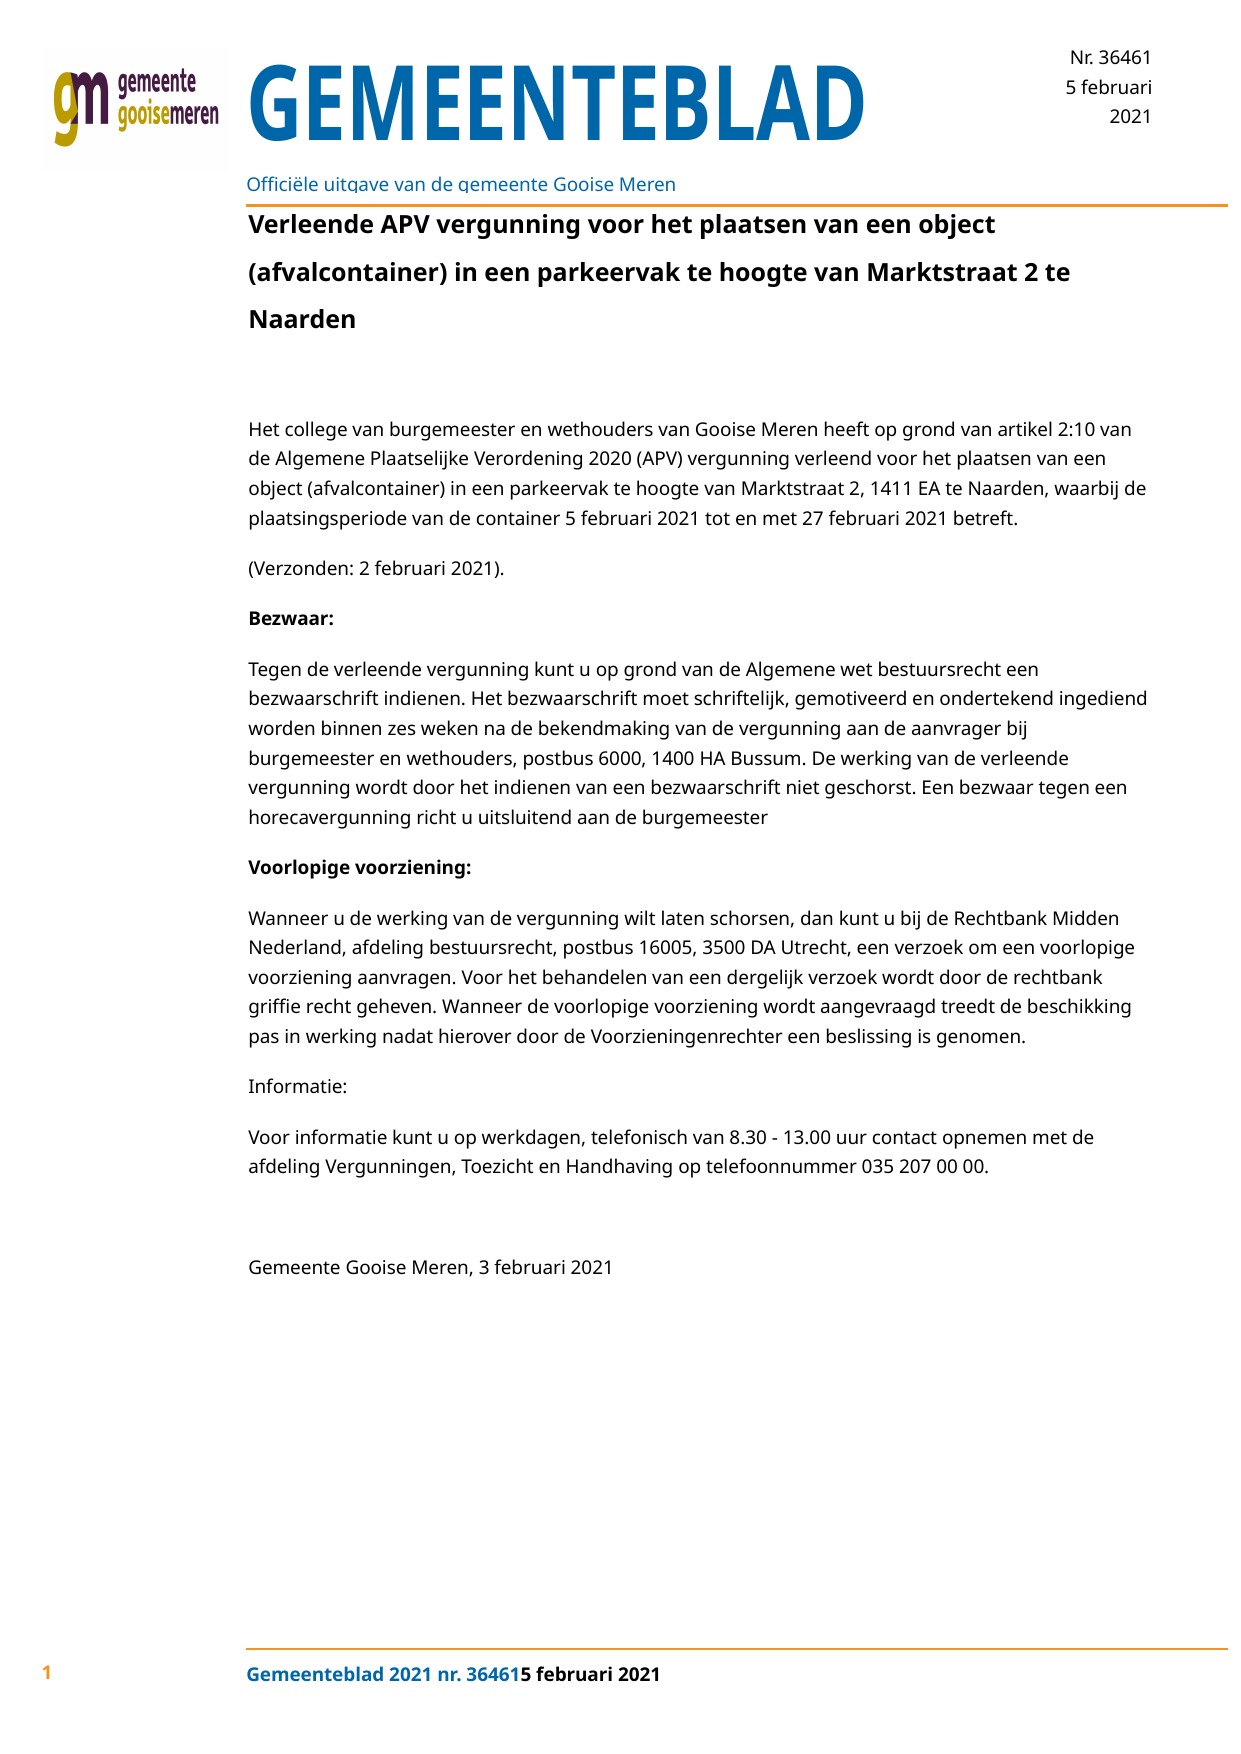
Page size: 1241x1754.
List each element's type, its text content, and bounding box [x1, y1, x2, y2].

text (Verzonden: 2 februari 2021). [248, 555, 1152, 581]
text Het college van burgemeester en wethouders van Gooise Meren heeft op grond van artikel 2:10 van de Algemene Plaatselijke Verordening 2020 (APV) vergunning verleend voor het plaatsen van een object (afvalcontainer) in een parkeervak te hoogte van Marktstraat 2, 1411 EA te Naarden, waarbij de plaatsingsperiode van de container 5 februari 2021 tot en met 27 februari 2021 betreft. [248, 416, 1152, 530]
text Voorlopige voorziening: [248, 854, 1152, 880]
text Wanneer u de werking van de vergunning wilt laten schorsen, dan kunt u bij de Rechtbank Midden Nederland, afdeling bestuursrecht, postbus 16005, 3500 DA Utrecht, een verzoek om een voorlopige voorziening aanvragen. Voor het behandelen van een dergelijk verzoek wordt door de rechtbank griffie recht geheven. Wanneer de voorlopige voorziening wordt aangevraagd treedt de beschikking pas in werking nadat hierover door de Voorzieningenrechter een beslissing is genomen. [248, 905, 1152, 1049]
text Informatie: [248, 1073, 1152, 1099]
text Voor informatie kunt u op werkdagen, telefonisch van 8.30 - 13.00 uur contact opnemen met de afdeling Vergunningen, Toezicht en Handhaving op telefoonnummer 035 207 00 00. [248, 1124, 1152, 1179]
text Verleende APV vergunning voor het plaatsen van een object (afvalcontainer) in een parkeervak te hoogte van Marktstraat 2 te Naarden [248, 207, 1152, 336]
picture [41, 47, 231, 172]
text Tegen de verleende vergunning kunt u op grond van de Algemene wet bestuursrecht een bezwaarschrift indienen. Het bezwaarschrift moet schriftelijk, gemotiveerd en ondertekend ingediend worden binnen zes weken na de bekendmaking van de vergunning aan de aanvrager bij burgemeester en wethouders, postbus 6000, 1400 HA Bussum. De werking van de verleende vergunning wordt door het indienen van een bezwaarschrift niet geschorst. Een bezwaar tegen een horecavergunning richt u uitsluitend aan de burgemeester [248, 656, 1152, 829]
text Gemeente Gooise Meren, 3 februari 2021 [248, 1254, 1152, 1280]
text Bezwaar: [248, 606, 1152, 631]
